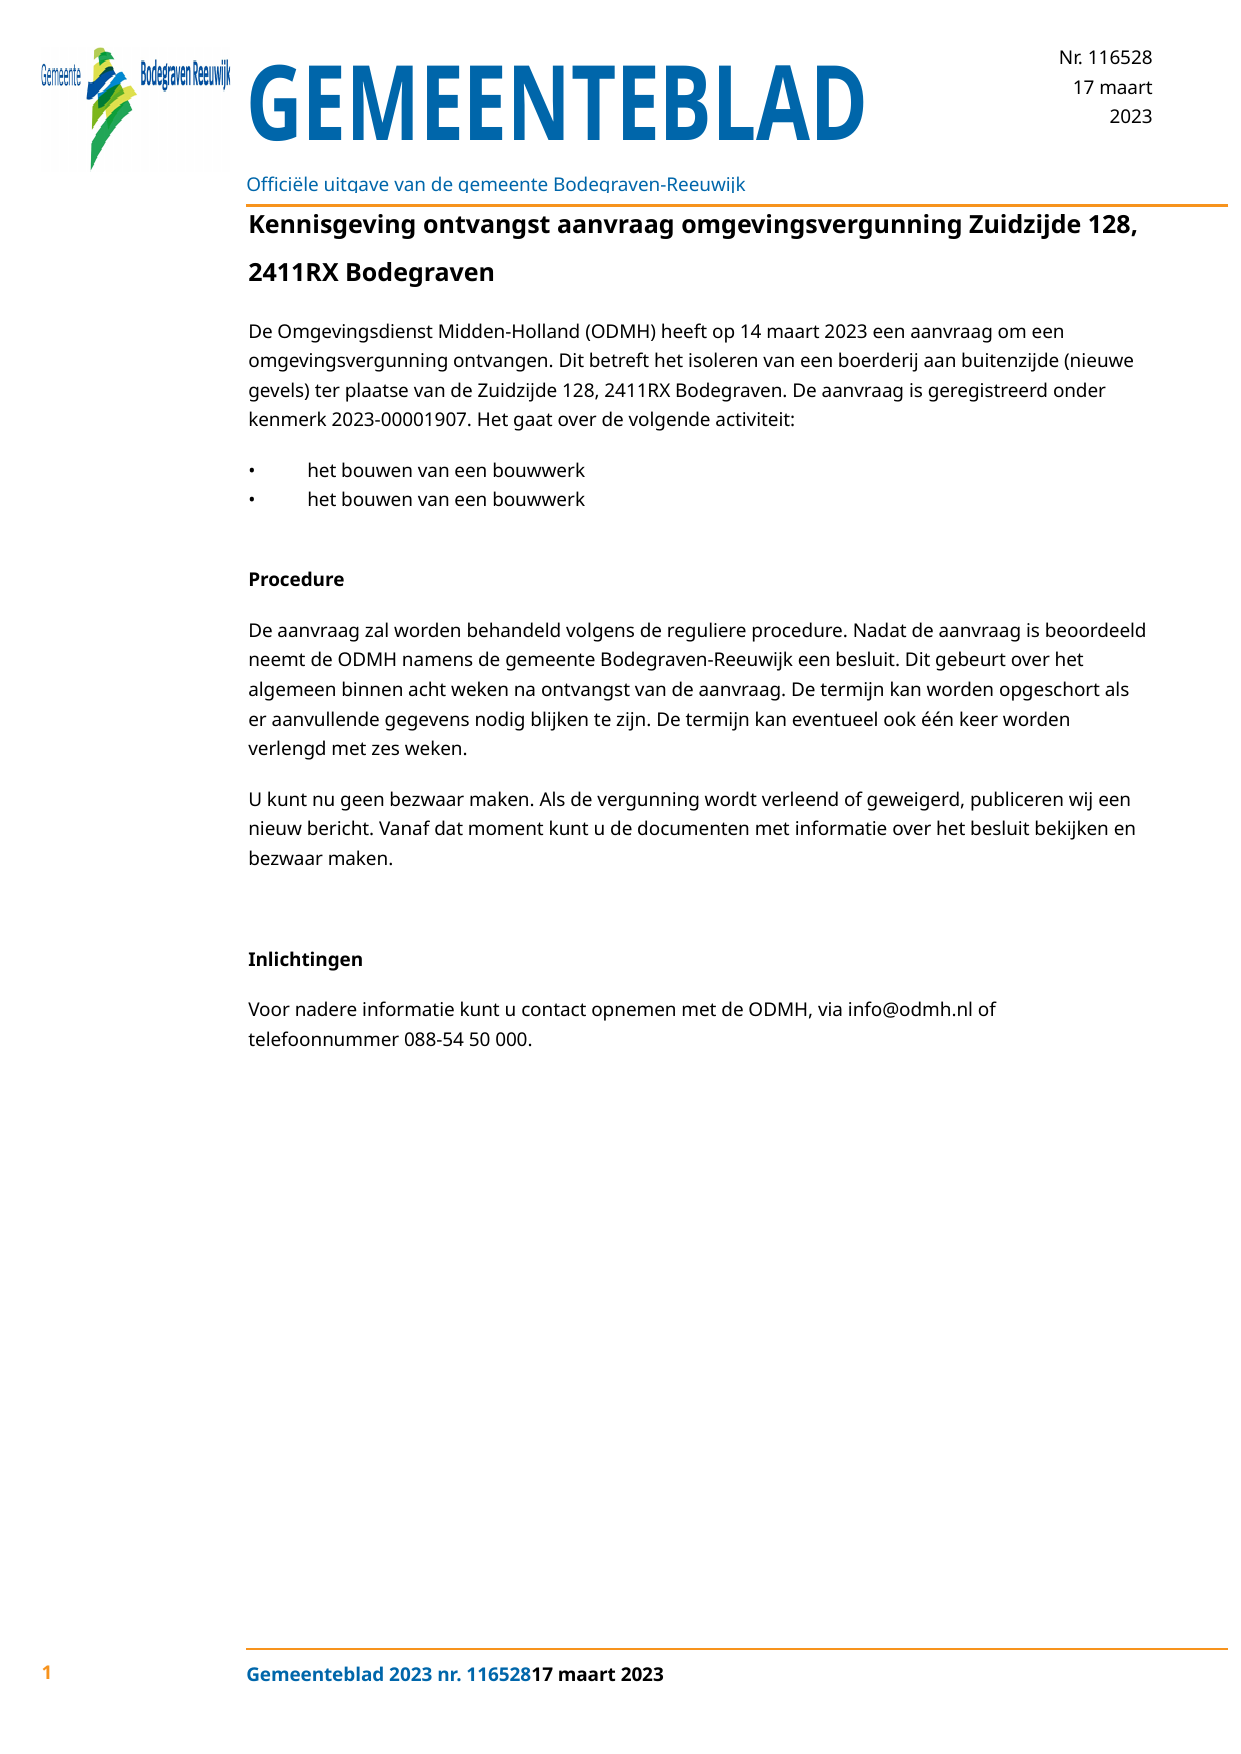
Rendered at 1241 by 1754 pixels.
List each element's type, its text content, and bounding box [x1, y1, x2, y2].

text De Omgevingsdienst Midden-Holland (ODMH) heeft op 14 maart 2023 een aanvraag om een omgevingsvergunning ontvangen. Dit betreft het isoleren van een boerderij aan buitenzijde (nieuwe gevels) ter plaatse van de Zuidzijde 128, 2411RX Bodegraven. De aanvraag is geregistreerd onder kenmerk 2023-00001907. Het gaat over de volgende activiteit: [248, 318, 1152, 432]
text De aanvraag zal worden behandeld volgens de reguliere procedure. Nadat de aanvraag is beoordeeld neemt de ODMH namens de gemeente Bodegraven-Reeuwijk een besluit. Dit gebeurt over het algemeen binnen acht weken na ontvangst van de aanvraag. De termijn kan worden opgeschort als er aanvullende gegevens nodig blijken te zijn. De termijn kan eventueel ook één keer worden verlengd met zes weken. [248, 617, 1152, 761]
list het bouwen van een bouwwerk [248, 487, 1152, 512]
text U kunt nu geen bezwaar maken. Als de vergunning wordt verleend of geweigerd, publiceren wij een nieuw bericht. Vanaf dat moment kunt u de documenten met informatie over het besluit bekijken en bezwaar maken. [248, 786, 1152, 871]
text Procedure [248, 567, 1152, 592]
text Kennisgeving ontvangst aanvraag omgevingsvergunning Zuidzijde 128, 2411RX Bodegraven [248, 207, 1152, 288]
list het bouwen van een bouwwerk [248, 457, 1152, 483]
text Voor nadere informatie kunt u contact opnemen met de ODMH, via info@odmh.nl of telefoonnummer 088-54 50 000. [248, 996, 1152, 1052]
picture [41, 47, 231, 172]
text Inlichtingen [248, 946, 1152, 972]
